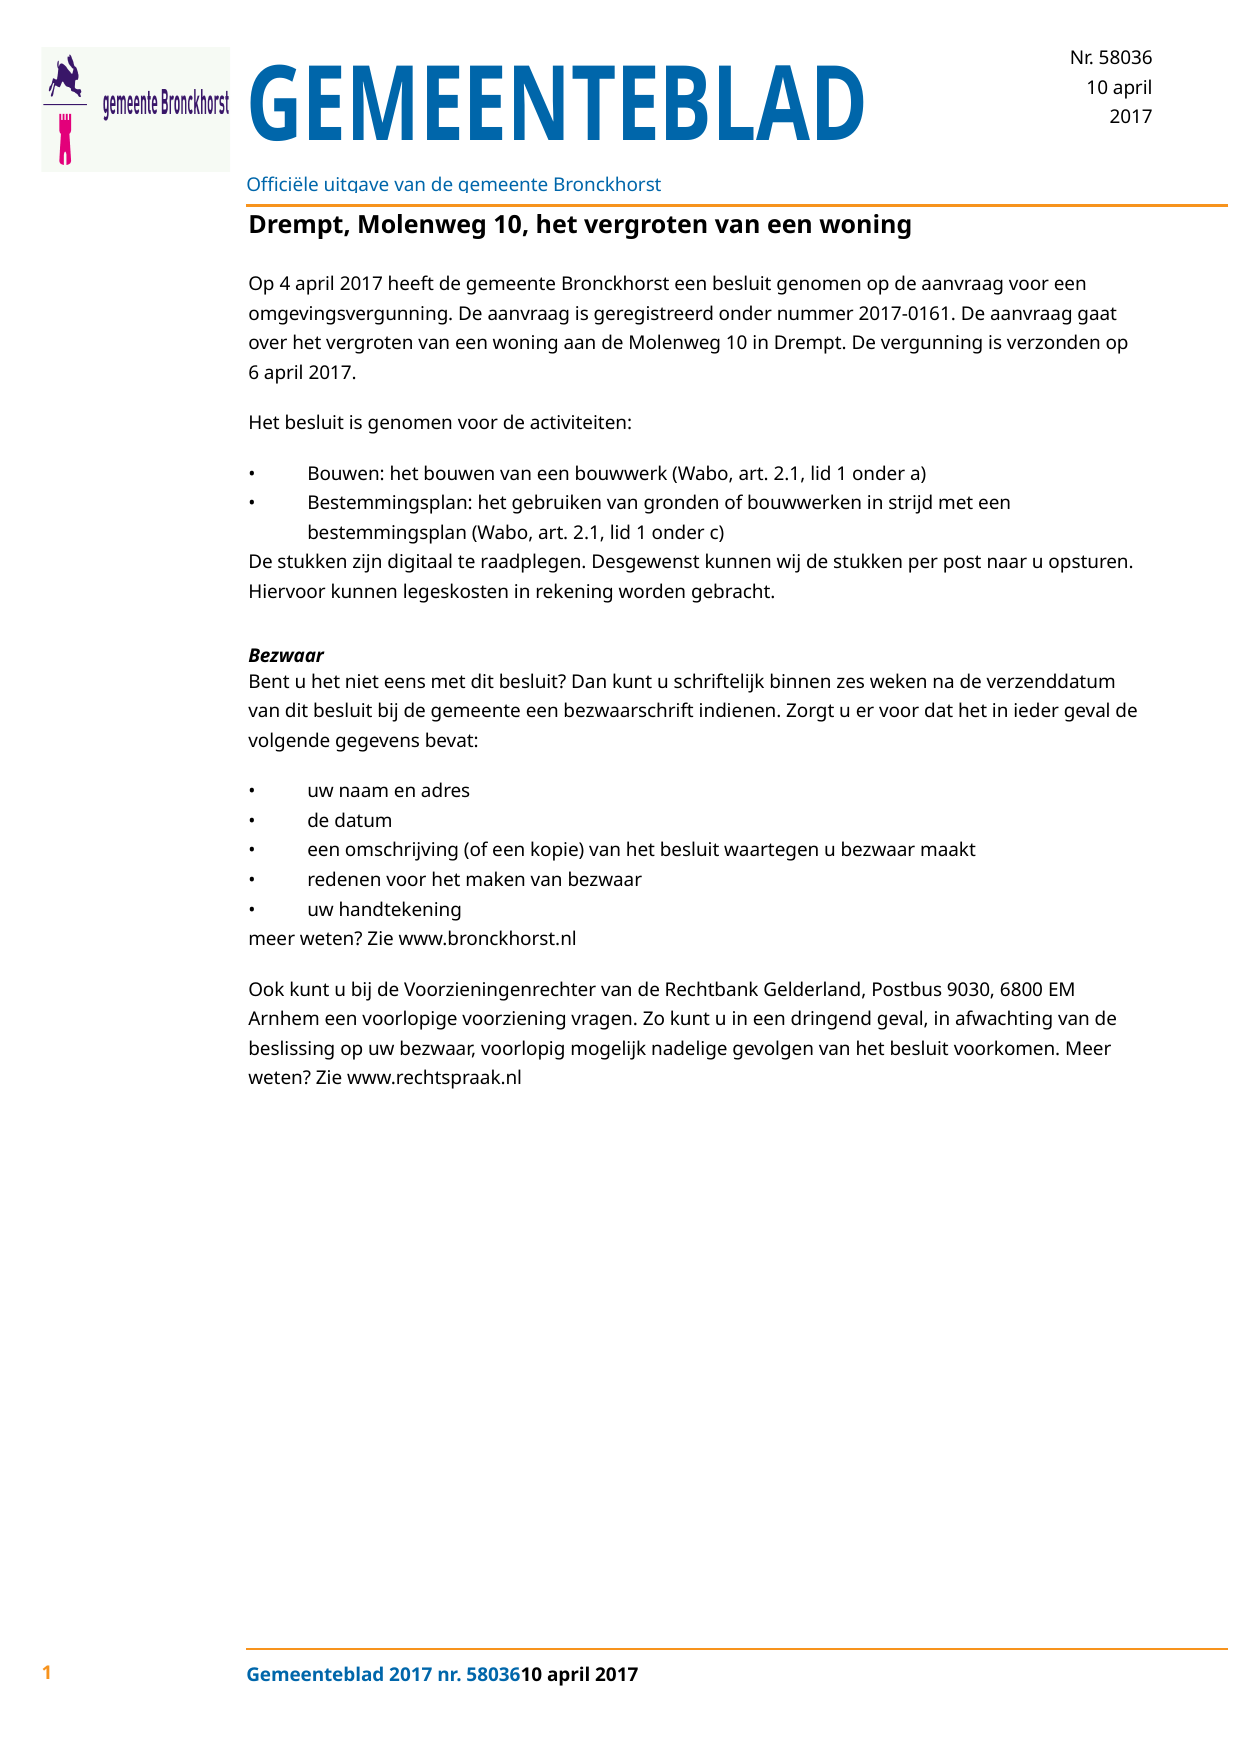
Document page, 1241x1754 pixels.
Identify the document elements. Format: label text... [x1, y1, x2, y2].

text Drempt, Molenweg 10, het vergroten van een woning [248, 207, 1152, 241]
list uw handtekening [248, 896, 1152, 922]
list redenen voor het maken van bezwaar [248, 866, 1152, 892]
list een omschrijving (of een kopie) van het besluit waartegen u bezwaar maakt [248, 837, 1152, 862]
text Op 4 april 2017 heeft de gemeente Bronckhorst een besluit genomen op de aanvraag voor een omgevingsvergunning. De aanvraag is geregistreerd onder nummer 2017-0161. De aanvraag gaat over het vergroten van een woning aan de Molenweg 10 in Drempt. De vergunning is verzonden op 6 april 2017. [248, 270, 1152, 385]
list uw naam en adres [248, 777, 1152, 803]
picture [41, 47, 231, 172]
list Bestemmingsplan: het gebruiken van gronden of bouwwerken in strijd met een bestemmingsplan (Wabo, art. 2.1, lid 1 onder c) [248, 489, 1152, 545]
text De stukken zijn digitaal te raadplegen. Desgewenst kunnen wij de stukken per post naar u opsturen. Hiervoor kunnen legeskosten in rekening worden gebracht. [248, 549, 1152, 604]
list Bouwen: het bouwen van een bouwwerk (Wabo, art. 2.1, lid 1 onder a) [248, 460, 1152, 486]
text Bent u het niet eens met dit besluit? Dan kunt u schriftelijk binnen zes weken na de verzenddatum van dit besluit bij de gemeente een bezwaarschrift indienen. Zorgt u er voor dat het in ieder geval de volgende gegevens bevat: [248, 668, 1152, 753]
text Ook kunt u bij de Voorzieningenrechter van de Rechtbank Gelderland, Postbus 9030, 6800 EM Arnhem een voorlopige voorziening vragen. Zo kunt u in een dringend geval, in afwachting van de beslissing op uw bezwaar, voorlopig mogelijk nadelige gevolgen van het besluit voorkomen. Meer weten? Zie www.rechtspraak.nl [248, 976, 1152, 1090]
text Bezwaar [248, 642, 1152, 668]
text meer weten? Zie www.bronckhorst.nl [248, 925, 1152, 951]
list de datum [248, 807, 1152, 833]
text Het besluit is genomen voor de activiteiten: [248, 409, 1152, 435]
